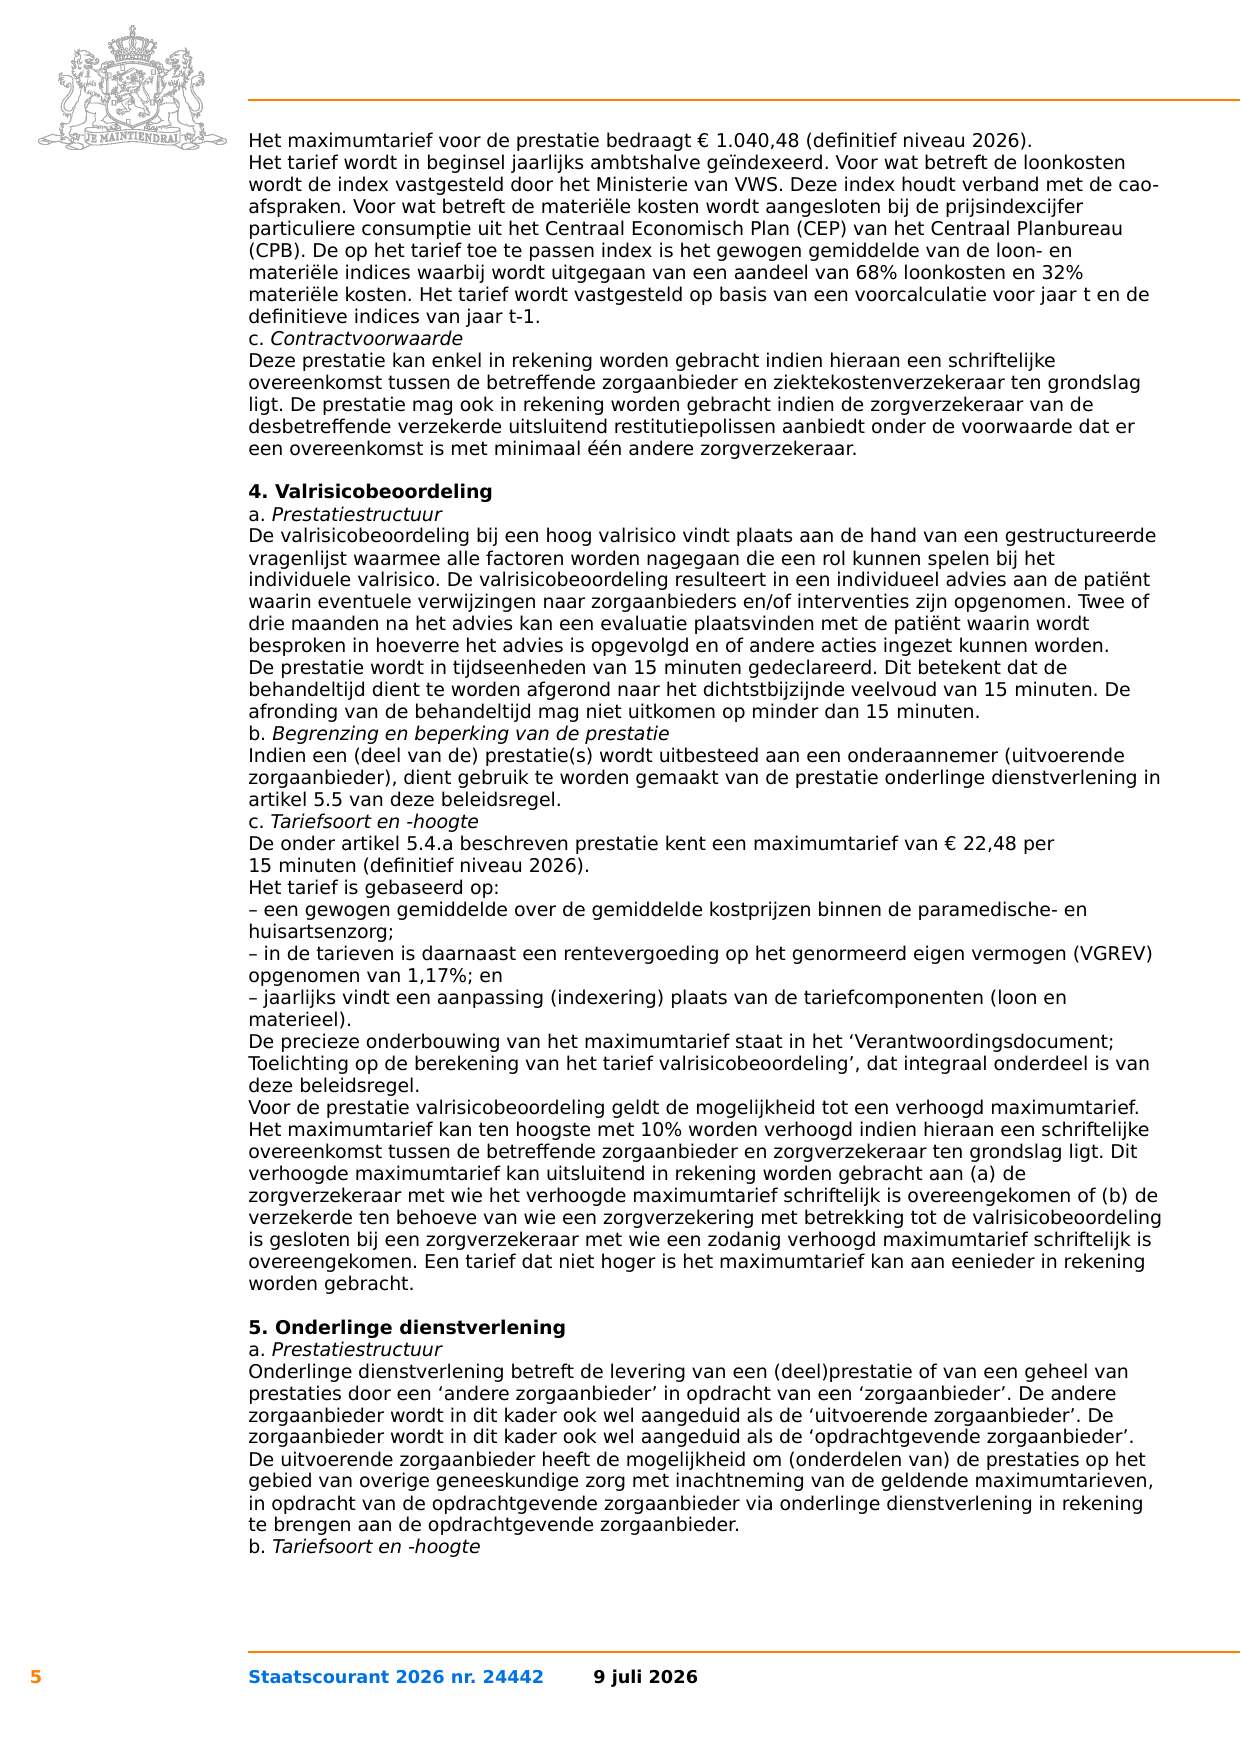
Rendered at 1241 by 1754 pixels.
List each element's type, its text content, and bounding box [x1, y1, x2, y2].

text Het tarief wordt in beginsel jaarlijks ambtshalve geïndexeerd. Voor wat betreft de loonkosten wordt de index vastgesteld door het Ministerie van VWS. Deze index houdt verband met de cao-afspraken. Voor wat betreft de materiële kosten wordt aangesloten bij de prijsindexcijfer particuliere consumptie uit het Centraal Economisch Plan (CEP) van het Centraal Planbureau (CPB). De op het tarief toe te passen index is het gewogen gemiddelde van de loon- en materiële indices waarbij wordt uitgegaan van een aandeel van 68% loonkosten en 32% materiële kosten. Het tarief wordt vastgesteld op basis van een voorcalculatie voor jaar t en de definitieve indices van jaar t-1. [248, 152, 1163, 328]
text Het maximumtarief voor de prestatie bedraagt € 1.040,48 (definitief niveau 2026). [248, 130, 1163, 152]
text c. Contractvoorwaarde [248, 328, 1163, 350]
subtitle 4. Valrisicobeoordeling [248, 481, 1163, 503]
text Indien een (deel van de) prestatie(s) wordt uitbesteed aan een onderaannemer (uitvoerende zorgaanbieder), dient gebruik te worden gemaakt van de prestatie onderlinge dienstverlening in artikel 5.5 van deze beleidsregel. [248, 745, 1163, 811]
text Voor de prestatie valrisicobeoordeling geldt de mogelijkheid tot een verhoogd maximumtarief. Het maximumtarief kan ten hoogste met 10% worden verhoogd indien hieraan een schriftelijke overeenkomst tussen de betreffende zorgaanbieder en zorgverzekeraar ten grondslag ligt. Dit verhoogde maximumtarief kan uitsluitend in rekening worden gebracht aan (a) de zorgverzekeraar met wie het verhoogde maximumtarief schriftelijk is overeengekomen of (b) de verzekerde ten behoeve van wie een zorgverzekering met betrekking tot de valrisicobeoordeling is gesloten bij een zorgverzekeraar met wie een zodanig verhoogd maximumtarief schriftelijk is overeengekomen. Een tarief dat niet hoger is het maximumtarief kan aan eenieder in rekening worden gebracht. [248, 1097, 1163, 1295]
text Het tarief is gebaseerd op: [248, 877, 1163, 899]
text a. Prestatiestructuur [248, 503, 1163, 525]
text b. Begrenzing en beperking van de prestatie [248, 723, 1163, 745]
text b. Tariefsoort en -hoogte [248, 1536, 1163, 1558]
subtitle 5. Onderlinge dienstverlening [248, 1317, 1163, 1338]
text De precieze onderbouwing van het maximumtarief staat in het ‘Verantwoordingsdocument; Toelichting op de berekening van het tarief valrisicobeoordeling’, dat integraal onderdeel is van deze beleidsregel. [248, 1031, 1163, 1097]
text c. Tariefsoort en -hoogte [248, 811, 1163, 833]
text a. Prestatiestructuur [248, 1338, 1163, 1361]
text Deze prestatie kan enkel in rekening worden gebracht indien hieraan een schriftelijke overeenkomst tussen de betreffende zorgaanbieder en ziektekostenverzekeraar ten grondslag ligt. De prestatie mag ook in rekening worden gebracht indien de zorgverzekeraar van de desbetreffende verzekerde uitsluitend restitutiepolissen aanbiedt onder de voorwaarde dat er een overeenkomst is met minimaal één andere zorgverzekeraar. [248, 350, 1163, 459]
text Onderlinge dienstverlening betreft de levering van een (deel)prestatie of van een geheel van prestaties door een ‘andere zorgaanbieder’ in opdracht van een ‘zorgaanbieder’. De andere zorgaanbieder wordt in dit kader ook wel aangeduid als de ‘uitvoerende zorgaanbieder’. De zorgaanbieder wordt in dit kader ook wel aangeduid als de ‘opdrachtgevende zorgaanbieder’. [248, 1361, 1163, 1448]
picture [38, 25, 227, 150]
text De prestatie wordt in tijdseenheden van 15 minuten gedeclareerd. Dit betekent dat de behandeltijd dient te worden afgerond naar het dichtstbijzijnde veelvoud van 15 minuten. De afronding van de behandeltijd mag niet uitkomen op minder dan 15 minuten. [248, 657, 1163, 723]
text – een gewogen gemiddelde over de gemiddelde kostprijzen binnen de paramedische- en huisartsenzorg; [248, 899, 1163, 943]
text De onder artikel 5.4.a beschreven prestatie kent een maximumtarief van € 22,48 per 15 minuten (definitief niveau 2026). [248, 833, 1163, 877]
text – in de tarieven is daarnaast een rentevergoeding op het genormeerd eigen vermogen (VGREV) opgenomen van 1,17%; en [248, 943, 1163, 987]
text De uitvoerende zorgaanbieder heeft de mogelijkheid om (onderdelen van) de prestaties op het gebied van overige geneeskundige zorg met inachtneming van de geldende maximumtarieven, in opdracht van de opdrachtgevende zorgaanbieder via onderlinge dienstverlening in rekening te brengen aan de opdrachtgevende zorgaanbieder. [248, 1448, 1163, 1536]
text De valrisicobeoordeling bij een hoog valrisico vindt plaats aan de hand van een gestructureerde vragenlijst waarmee alle factoren worden nagegaan die een rol kunnen spelen bij het individuele valrisico. De valrisicobeoordeling resulteert in een individueel advies aan de patiënt waarin eventuele verwijzingen naar zorgaanbieders en/of interventies zijn opgenomen. Twee of drie maanden na het advies kan een evaluatie plaatsvinden met de patiënt waarin wordt besproken in hoeverre het advies is opgevolgd en of andere acties ingezet kunnen worden. [248, 525, 1163, 657]
text – jaarlijks vindt een aanpassing (indexering) plaats van de tariefcomponenten (loon en materieel). [248, 987, 1163, 1031]
